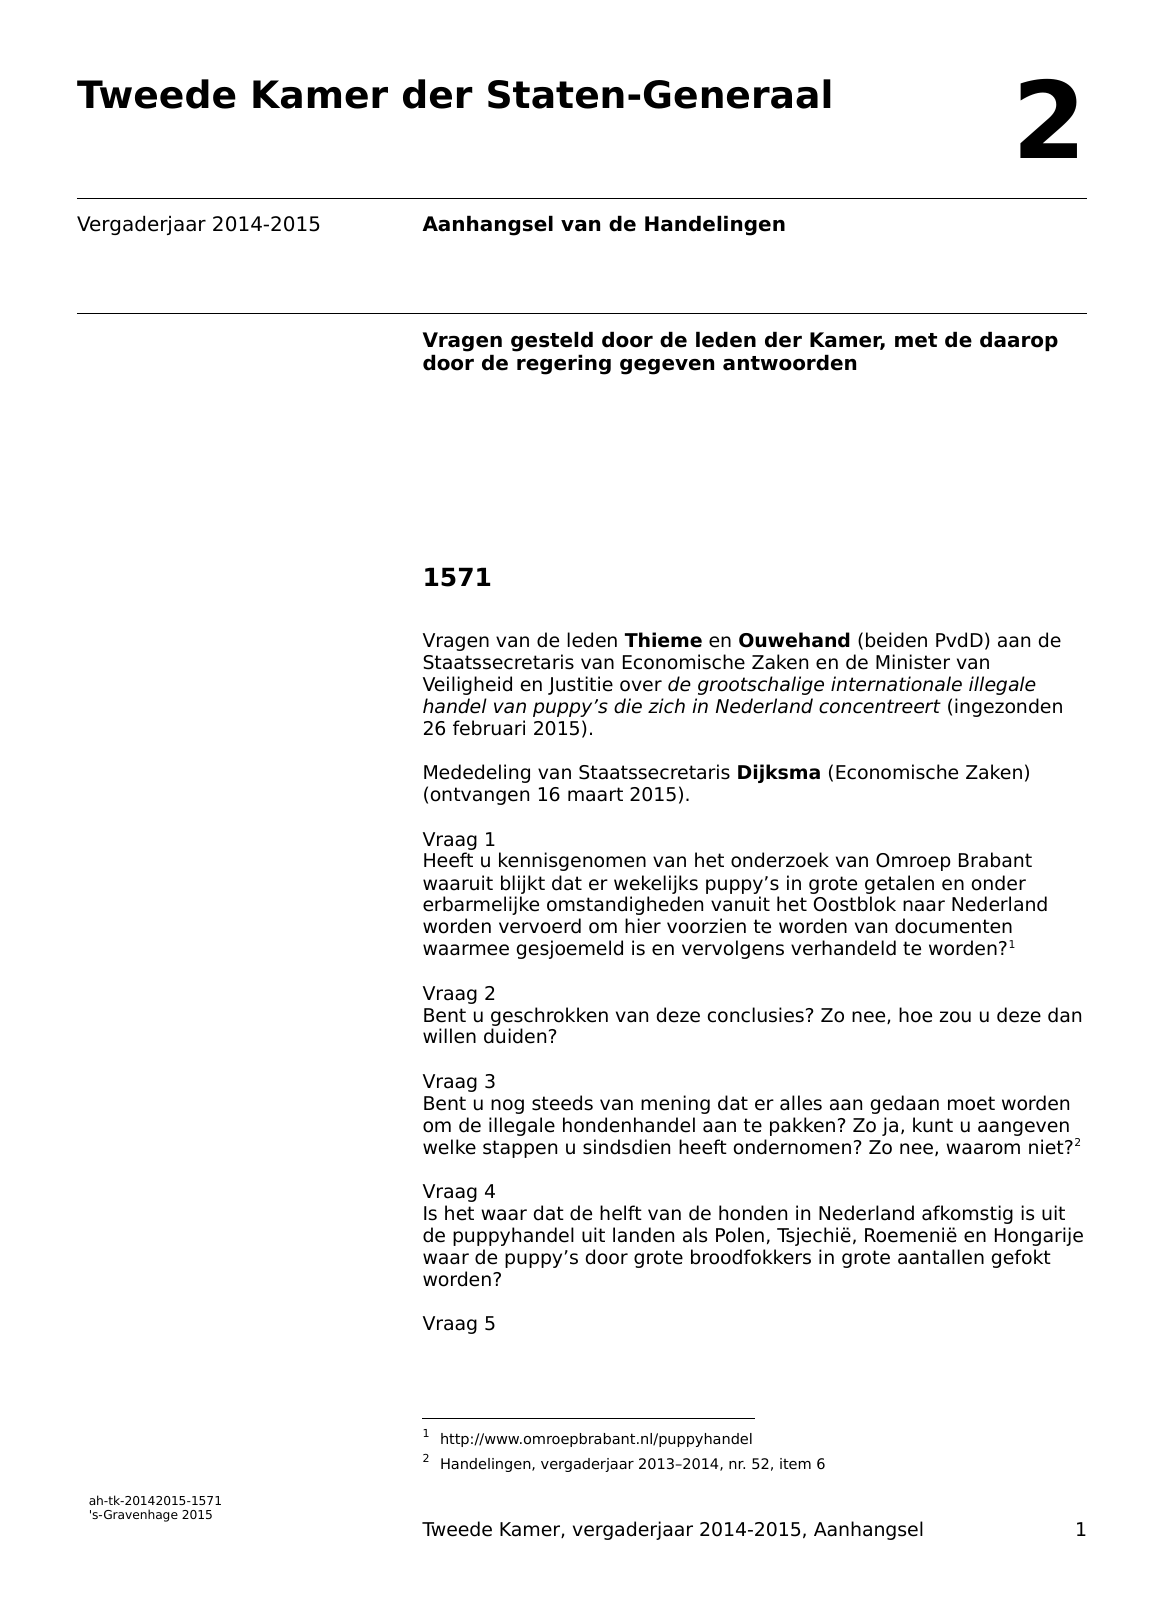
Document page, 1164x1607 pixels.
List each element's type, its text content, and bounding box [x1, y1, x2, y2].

text Vraag 4 [422, 1181, 1087, 1203]
text 's-Gravenhage 2015 [88, 1508, 323, 1522]
text Vraag 5 [422, 1313, 1087, 1335]
table_header 2 [886, 59, 1087, 198]
text Vraag 3 [422, 1071, 1087, 1093]
table_cell Vergaderjaar 2014-2015 [77, 199, 422, 313]
text Bent u nog steeds van mening dat er alles aan gedaan moet worden om de illegale hondenhandel aan te pakken? Zo ja, kunt u aangeven welke stappen u sindsdien heeft ondernomen? Zo nee, waarom niet? [422, 1093, 1087, 1158]
text Is het waar dat de helft van de honden in Nederland afkomstig is uit de puppyhandel uit landen als Polen, Tsjechië, Roemenië en Hongarije waar de puppy’s door grote broodfokkers in grote aantallen gefokt worden? [422, 1203, 1087, 1291]
text Handelingen, vergaderjaar 2013–2014, nr. 52, item 6 [422, 1452, 1087, 1474]
text 1571 [422, 563, 1087, 592]
table_header Tweede Kamer der Staten-Generaal [77, 59, 886, 198]
text ah-tk-20142015-1571 [88, 1494, 323, 1508]
text Vraag 1 [422, 828, 1087, 850]
table_cell Vragen gesteld door de leden der Kamer, met de daarop door de regering gegeven antwoorden [422, 314, 1087, 375]
text Vraag 2 [422, 982, 1087, 1004]
text http://www.omroepbrabant.nl/puppyhandel [422, 1427, 1087, 1449]
text Heeft u kennisgenomen van het onderzoek van Omroep Brabant waaruit blijkt dat er wekelijks puppy’s in grote getalen en onder erbarmelijke omstandigheden vanuit het Oostblok naar Nederland worden vervoerd om hier voorzien te worden van documenten waarmee gesjoemeld is en vervolgens verhandeld te worden? [422, 850, 1087, 960]
text Mededeling van Staatssecretaris Dijksma (Economische Zaken) (ontvangen 16 maart 2015). [422, 762, 1087, 806]
table_cell [77, 314, 422, 375]
text Bent u geschrokken van deze conclusies? Zo nee, hoe zou u deze dan willen duiden? [422, 1004, 1087, 1048]
text Vragen van de leden Thieme en Ouwehand (beiden PvdD) aan de Staatssecretaris van Economische Zaken en de Minister van Veiligheid en Justitie over de grootschalige internationale illegale handel van puppy’s die zich in Nederland concentreert (ingezonden 26 februari 2015). [422, 630, 1087, 740]
table_cell Aanhangsel van de Handelingen [422, 199, 1087, 313]
